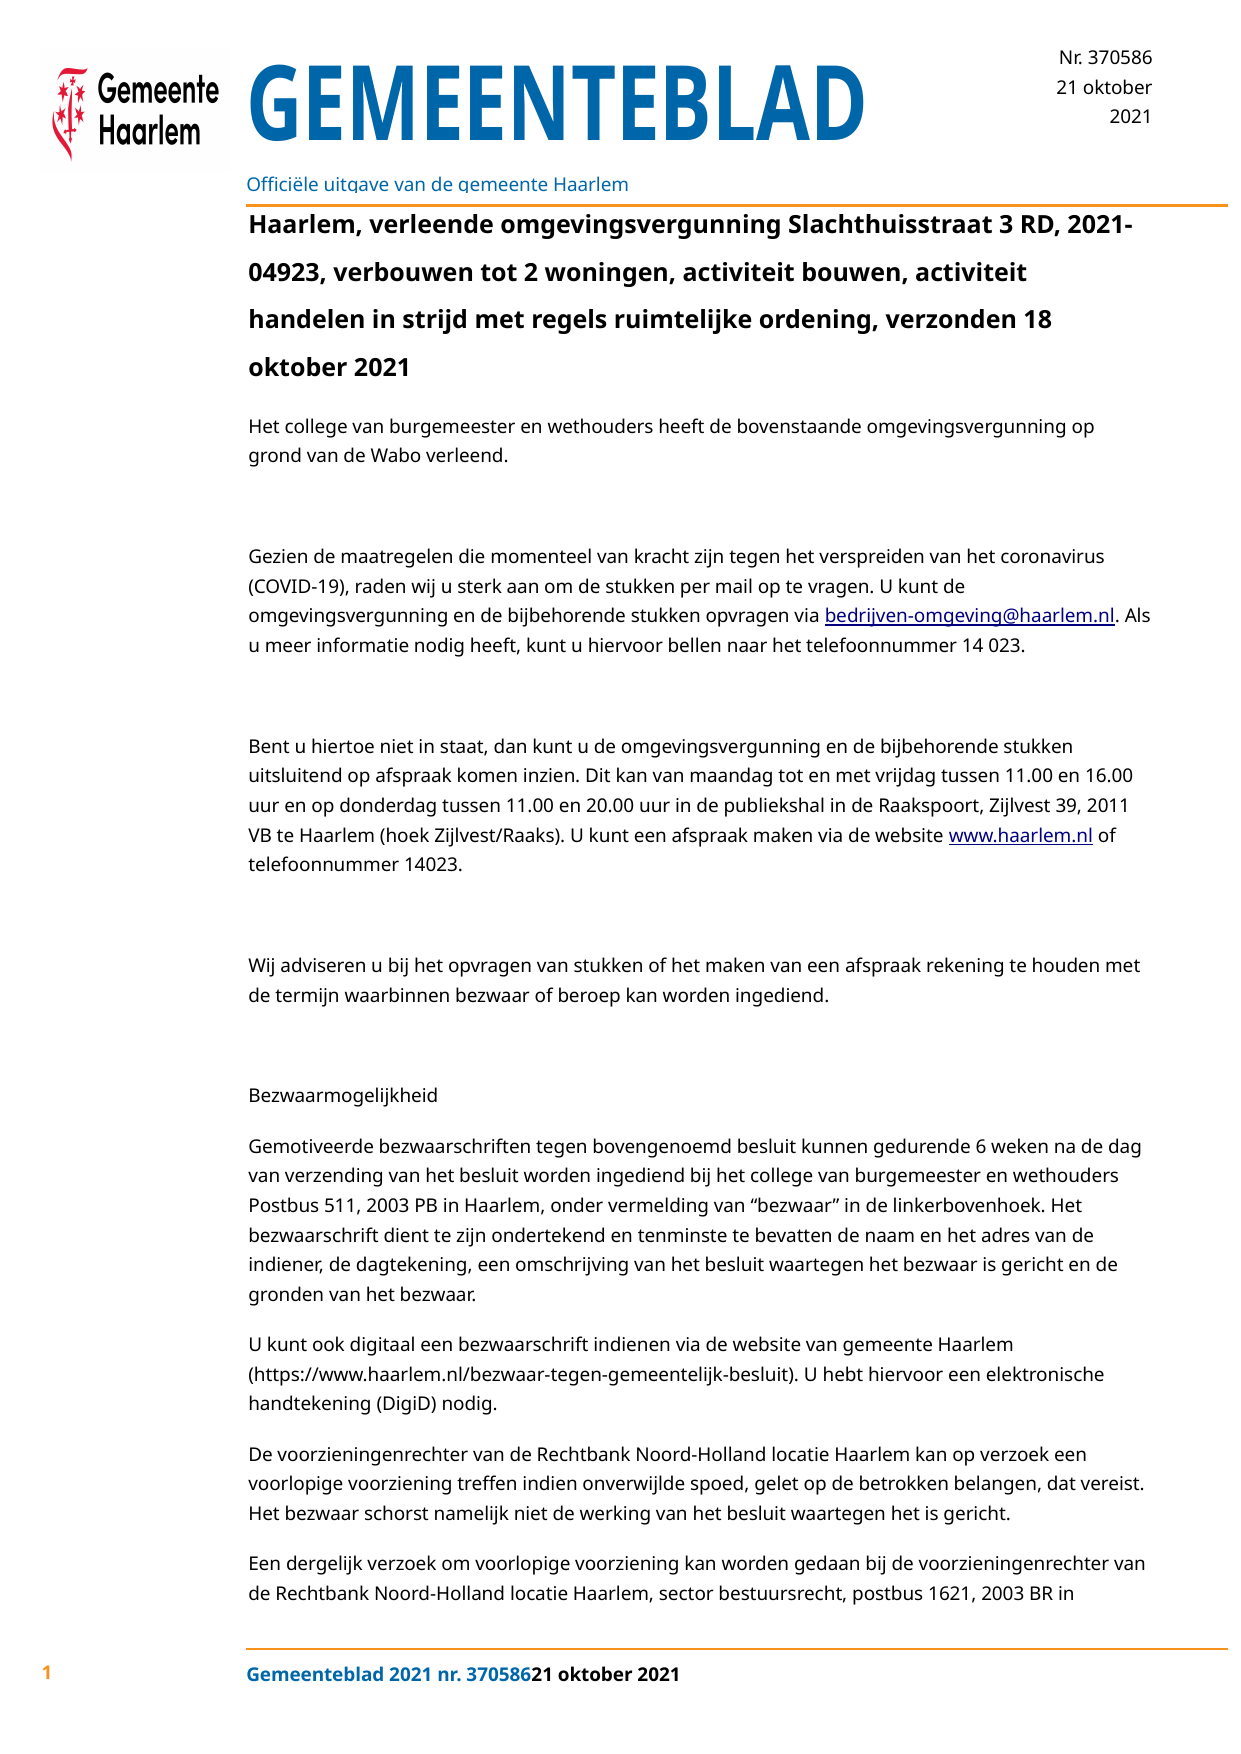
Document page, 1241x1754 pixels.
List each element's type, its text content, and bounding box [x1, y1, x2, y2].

text Wij adviseren u bij het opvragen van stukken of het maken van een afspraak rekening te houden met de termijn waarbinnen bezwaar of beroep kan worden ingediend. [248, 952, 1152, 1008]
text Haarlem, verleende omgevingsvergunning Slachthuisstraat 3 RD, 2021-04923, verbouwen tot 2 woningen, activiteit bouwen, activiteit handelen in strijd met regels ruimtelijke ordening, verzonden 18 oktober 2021 [248, 207, 1152, 384]
text De voorzieningenrechter van de Rechtbank Noord-Holland locatie Haarlem kan op verzoek een voorlopige voorziening treffen indien onverwijlde spoed, gelet op de betrokken belangen, dat vereist. Het bezwaar schorst namelijk niet de werking van het besluit waartegen het is gericht. [248, 1441, 1152, 1526]
text Een dergelijk verzoek om voorlopige voorziening kan worden gedaan bij de voorzieningenrechter van de Rechtbank Noord-Holland locatie Haarlem, sector bestuursrecht, postbus 1621, 2003 BR in [248, 1551, 1152, 1606]
text Bent u hiertoe niet in staat, dan kunt u de omgevingsvergunning en de bijbehorende stukken uitsluitend op afspraak komen inzien. Dit kan van maandag tot en met vrijdag tussen 11.00 en 16.00 uur en op donderdag tussen 11.00 en 20.00 uur in de publiekshal in de Raakspoort, Zijlvest 39, 2011 VB te Haarlem (hoek Zijlvest/Raaks). U kunt een afspraak maken via de website www.haarlem.nl of telefoonnummer 14023. [248, 733, 1152, 877]
picture [41, 47, 231, 172]
text Gezien de maatregelen die momenteel van kracht zijn tegen het verspreiden van het coronavirus (COVID-19), raden wij u sterk aan om de stukken per mail op te vragen. U kunt de omgevingsvergunning en de bijbehorende stukken opvragen via bedrijven-omgeving@haarlem.nl. Als u meer informatie nodig heeft, kunt u hiervoor bellen naar het telefoonnummer 14 023. [248, 543, 1152, 658]
text U kunt ook digitaal een bezwaarschrift indienen via de website van gemeente Haarlem (https://www.haarlem.nl/bezwaar-tegen-gemeentelijk-besluit). U hebt hiervoor een elektronische handtekening (DigiD) nodig. [248, 1331, 1152, 1416]
text Gemotiveerde bezwaarschriften tegen bovengenoemd besluit kunnen gedurende 6 weken na de dag van verzending van het besluit worden ingediend bij het college van burgemeester en wethouders Postbus 511, 2003 PB in Haarlem, onder vermelding van “bezwaar” in de linkerbovenhoek. Het bezwaarschrift dient te zijn ondertekend en tenminste te bevatten de naam en het adres van de indiener, de dagtekening, een omschrijving van het besluit waartegen het bezwaar is gericht en de gronden van het bezwaar. [248, 1133, 1152, 1307]
text Bezwaarmogelijkheid [248, 1083, 1152, 1108]
text Het college van burgemeester en wethouders heeft de bovenstaande omgevingsvergunning op grond van de Wabo verleend. [248, 413, 1152, 468]
